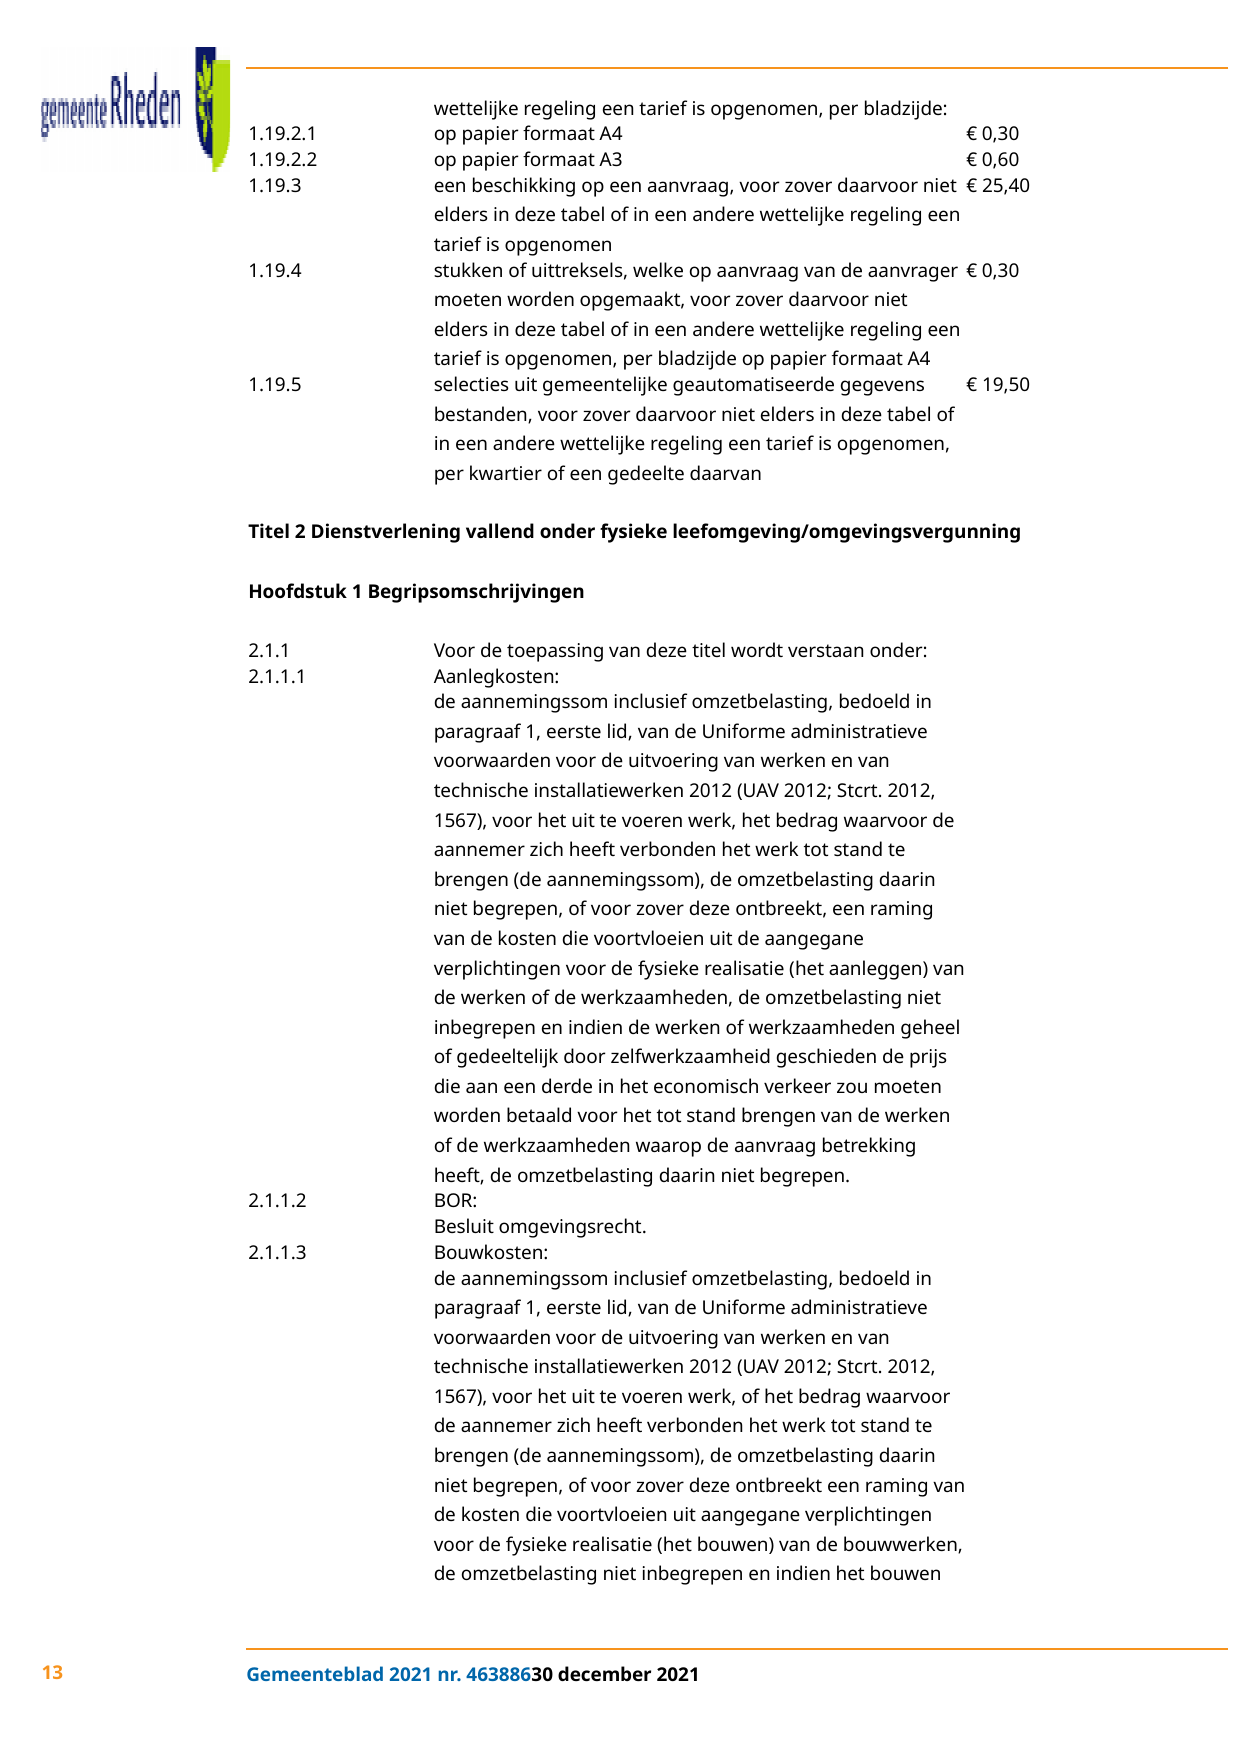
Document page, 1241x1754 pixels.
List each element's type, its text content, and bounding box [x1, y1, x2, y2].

table_header Voor de toepassing van deze titel wordt verstaan onder: [434, 637, 966, 663]
table_cell 2.1.1.2 [248, 1188, 433, 1213]
table_cell 2.1.1.3 [248, 1239, 433, 1265]
table_cell 1.19.2.1 [248, 121, 433, 146]
table_cell [966, 95, 1152, 121]
table_cell Besluit omgevingsrecht. [434, 1213, 966, 1239]
table_cell selecties uit gemeentelijke geautomatiseerde gegevens bestanden, voor zover daarvoor niet elders in deze tabel of in een andere wettelijke regeling een tarief is opgenomen, per kwartier of een gedeelte daarvan [434, 371, 966, 486]
table_header [966, 637, 1152, 663]
table_cell [248, 689, 433, 1188]
table_cell BOR: [434, 1188, 966, 1213]
table_cell Bouwkosten: [434, 1239, 966, 1265]
table_cell € 0,30 [966, 121, 1152, 146]
table_cell een beschikking op een aanvraag, voor zover daarvoor niet elders in deze tabel of in een andere wettelijke regeling een tarief is opgenomen [434, 172, 966, 257]
table_cell stukken of uittreksels, welke op aanvraag van de aanvrager moeten worden opgemaakt, voor zover daarvoor niet elders in deze tabel of in een andere wettelijke regeling een tarief is opgenomen, per bladzijde op papier formaat A4 [434, 257, 966, 371]
table_cell [966, 689, 1152, 1188]
table_cell € 0,30 [966, 257, 1152, 371]
table_cell de aannemingssom inclusief omzetbelasting, bedoeld in paragraaf 1, eerste lid, van de Uniforme administratieve voorwaarden voor de uitvoering van werken en van technische installatiewerken 2012 (UAV 2012; Stcrt. 2012, 1567), voor het uit te voeren werk, of het bedrag waarvoor de aannemer zich heeft verbonden het werk tot stand te brengen (de aannemingssom), de omzetbelasting daarin niet begrepen, of voor zover deze ontbreekt een raming van de kosten die voortvloeien uit aangegane verplichtingen voor de fysieke realisatie (het bouwen) van de bouwwerken, de omzetbelasting niet inbegrepen en indien het bouwen [434, 1265, 966, 1586]
table_cell [248, 95, 433, 121]
table_cell op papier formaat A4 [434, 121, 966, 146]
table_cell 1.19.3 [248, 172, 433, 257]
table_header 2.1.1 [248, 637, 433, 663]
table_cell 1.19.5 [248, 371, 433, 486]
table_cell 1.19.2.2 [248, 146, 433, 172]
table_cell Aanlegkosten: [434, 663, 966, 688]
table_cell € 19,50 [966, 371, 1152, 486]
table_cell € 25,40 [966, 172, 1152, 257]
table_cell [966, 1239, 1152, 1265]
table_cell 1.19.4 [248, 257, 433, 371]
text Titel 2 Dienstverlening vallend onder fysieke leefomgeving/omgevingsvergunning [248, 519, 1152, 544]
picture [41, 47, 231, 172]
table_cell de aannemingssom inclusief omzetbelasting, bedoeld in paragraaf 1, eerste lid, van de Uniforme administratieve voorwaarden voor de uitvoering van werken en van technische installatiewerken 2012 (UAV 2012; Stcrt. 2012, 1567), voor het uit te voeren werk, het bedrag waarvoor de aannemer zich heeft verbonden het werk tot stand te brengen (de aannemingssom), de omzetbelasting daarin niet begrepen, of voor zover deze ontbreekt, een raming van de kosten die voortvloeien uit de aangegane verplichtingen voor de fysieke realisatie (het aanleggen) van de werken of de werkzaamheden, de omzetbelasting niet inbegrepen en indien de werken of werkzaamheden geheel of gedeeltelijk door zelfwerkzaamheid geschieden de prijs die aan een derde in het economisch verkeer zou moeten worden betaald voor het tot stand brengen van de werken of de werkzaamheden waarop de aanvraag betrekking heeft, de omzetbelasting daarin niet begrepen. [434, 689, 966, 1188]
table_cell 2.1.1.1 [248, 663, 433, 688]
table_cell op papier formaat A3 [434, 146, 966, 172]
table_cell wettelijke regeling een tarief is opgenomen, per bladzijde: [434, 95, 966, 121]
table_cell [248, 1213, 433, 1239]
table_cell [966, 1265, 1152, 1586]
table_cell € 0,60 [966, 146, 1152, 172]
table_cell [966, 1213, 1152, 1239]
text Hoofdstuk 1 Begripsomschrijvingen [248, 578, 1152, 603]
table_cell [966, 663, 1152, 688]
table_cell [966, 1188, 1152, 1213]
table_cell [248, 1265, 433, 1586]
